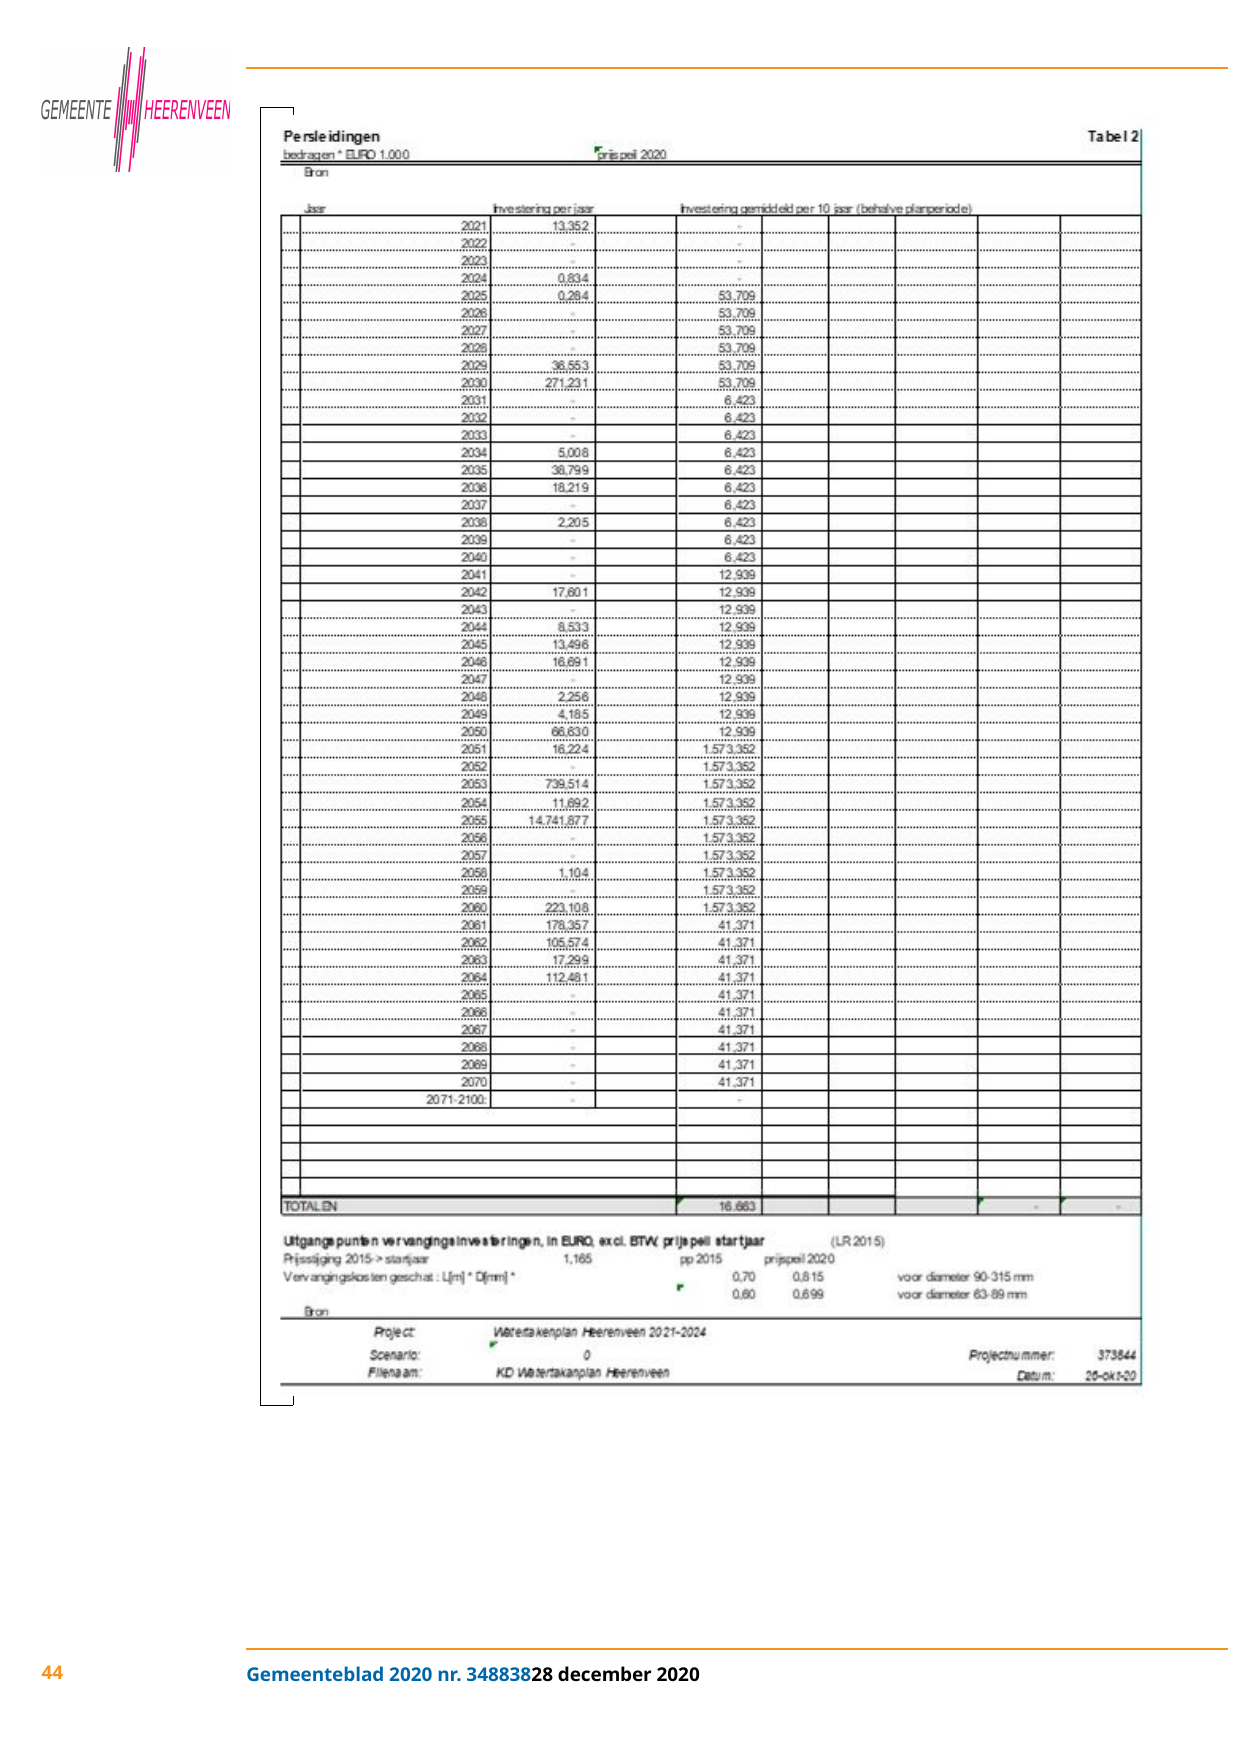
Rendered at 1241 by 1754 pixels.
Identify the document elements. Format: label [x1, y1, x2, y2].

picture [268, 115, 1155, 1396]
picture [41, 47, 231, 172]
